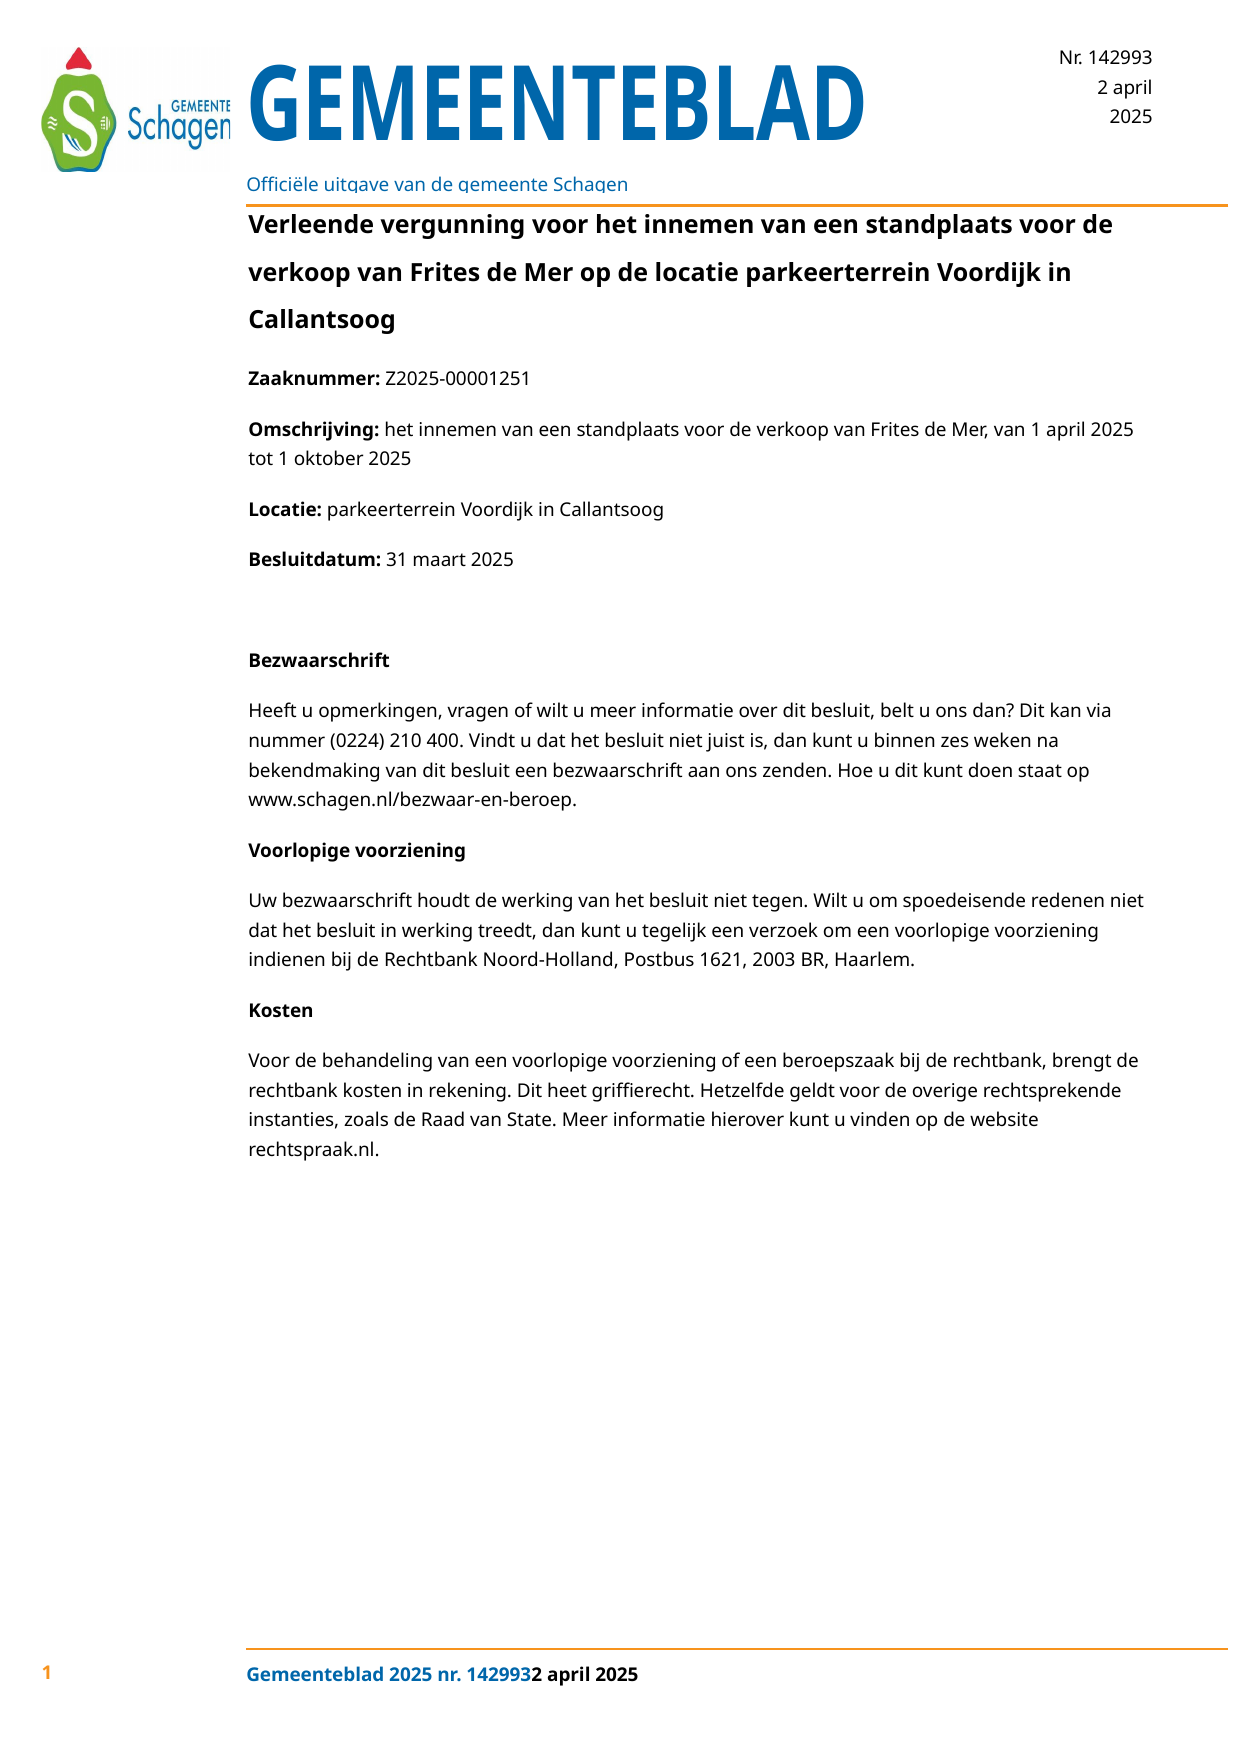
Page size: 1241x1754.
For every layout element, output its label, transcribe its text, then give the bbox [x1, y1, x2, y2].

text Voorlopige voorziening [248, 837, 1152, 862]
text Verleende vergunning voor het innemen van een standplaats voor de verkoop van Frites de Mer op de locatie parkeerterrein Voordijk in Callantsoog [248, 207, 1152, 336]
picture [41, 47, 231, 172]
text Bezwaarschrift [248, 647, 1152, 673]
text Voor de behandeling van een voorlopige voorziening of een beroepszaak bij de rechtbank, brengt de rechtbank kosten in rekening. Dit heet griffierecht. Hetzelfde geldt voor de overige rechtsprekende instanties, zoals de Raad van State. Meer informatie hierover kunt u vinden op de website rechtspraak.nl. [248, 1047, 1152, 1162]
text Omschrijving: het innemen van een standplaats voor de verkoop van Frites de Mer, van 1 april 2025 tot 1 oktober 2025 [248, 416, 1152, 471]
text Zaaknummer: Z2025-00001251 [248, 366, 1152, 391]
text Besluitdatum: 31 maart 2025 [248, 546, 1152, 572]
text Heeft u opmerkingen, vragen of wilt u meer informatie over dit besluit, belt u ons dan? Dit kan via nummer (0224) 210 400. Vindt u dat het besluit niet juist is, dan kunt u binnen zes weken na bekendmaking van dit besluit een bezwaarschrift aan ons zenden. Hoe u dit kunt doen staat op www.schagen.nl/bezwaar-en-beroep. [248, 698, 1152, 812]
text Kosten [248, 997, 1152, 1022]
text Locatie: parkeerterrein Voordijk in Callantsoog [248, 496, 1152, 522]
text Uw bezwaarschrift houdt de werking van het besluit niet tegen. Wilt u om spoedeisende redenen niet dat het besluit in werking treedt, dan kunt u tegelijk een verzoek om een voorlopige voorziening indienen bij de Rechtbank Noord-Holland, Postbus 1621, 2003 BR, Haarlem. [248, 887, 1152, 972]
